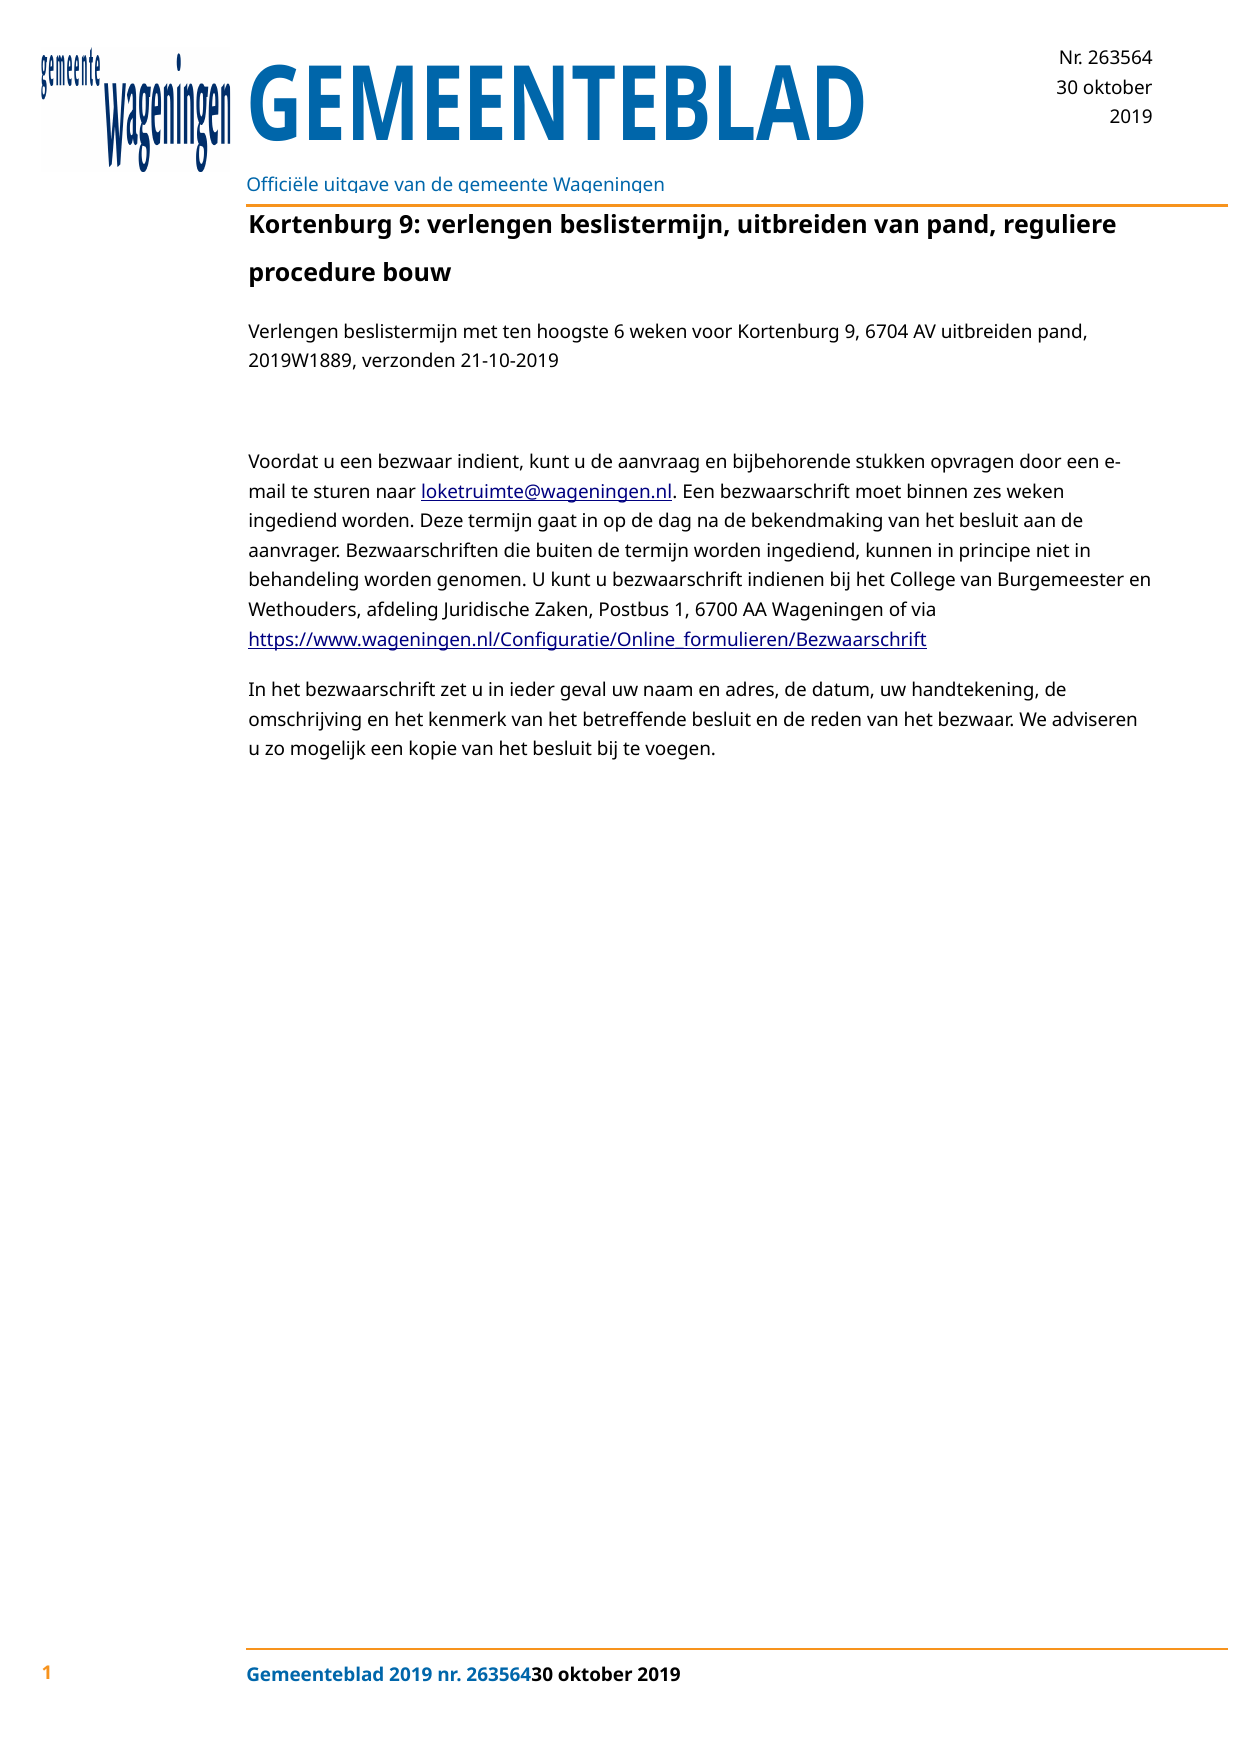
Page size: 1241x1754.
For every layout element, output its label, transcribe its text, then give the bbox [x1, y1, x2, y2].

text Kortenburg 9: verlengen beslistermijn, uitbreiden van pand, reguliere procedure bouw [248, 207, 1152, 288]
text Verlengen beslistermijn met ten hoogste 6 weken voor Kortenburg 9, 6704 AV uitbreiden pand, 2019W1889, verzonden 21-10-2019 [248, 318, 1152, 373]
text Voordat u een bezwaar indient, kunt u de aanvraag en bijbehorende stukken opvragen door een e-mail te sturen naar loketruimte@wageningen.nl. Een bezwaarschrift moet binnen zes weken ingediend worden. Deze termijn gaat in op de dag na de bekendmaking van het besluit aan de aanvrager. Bezwaarschriften die buiten de termijn worden ingediend, kunnen in principe niet in behandeling worden genomen. U kunt u bezwaarschrift indienen bij het College van Burgemeester en Wethouders, afdeling Juridische Zaken, Postbus 1, 6700 AA Wageningen of via https://www.wageningen.nl/Configuratie/Online_formulieren/Bezwaarschrift [248, 448, 1152, 652]
picture [41, 47, 231, 172]
text In het bezwaarschrift zet u in ieder geval uw naam en adres, de datum, uw handtekening, de omschrijving en het kenmerk van het betreffende besluit en de reden van het bezwaar. We adviseren u zo mogelijk een kopie van het besluit bij te voegen. [248, 676, 1152, 761]
